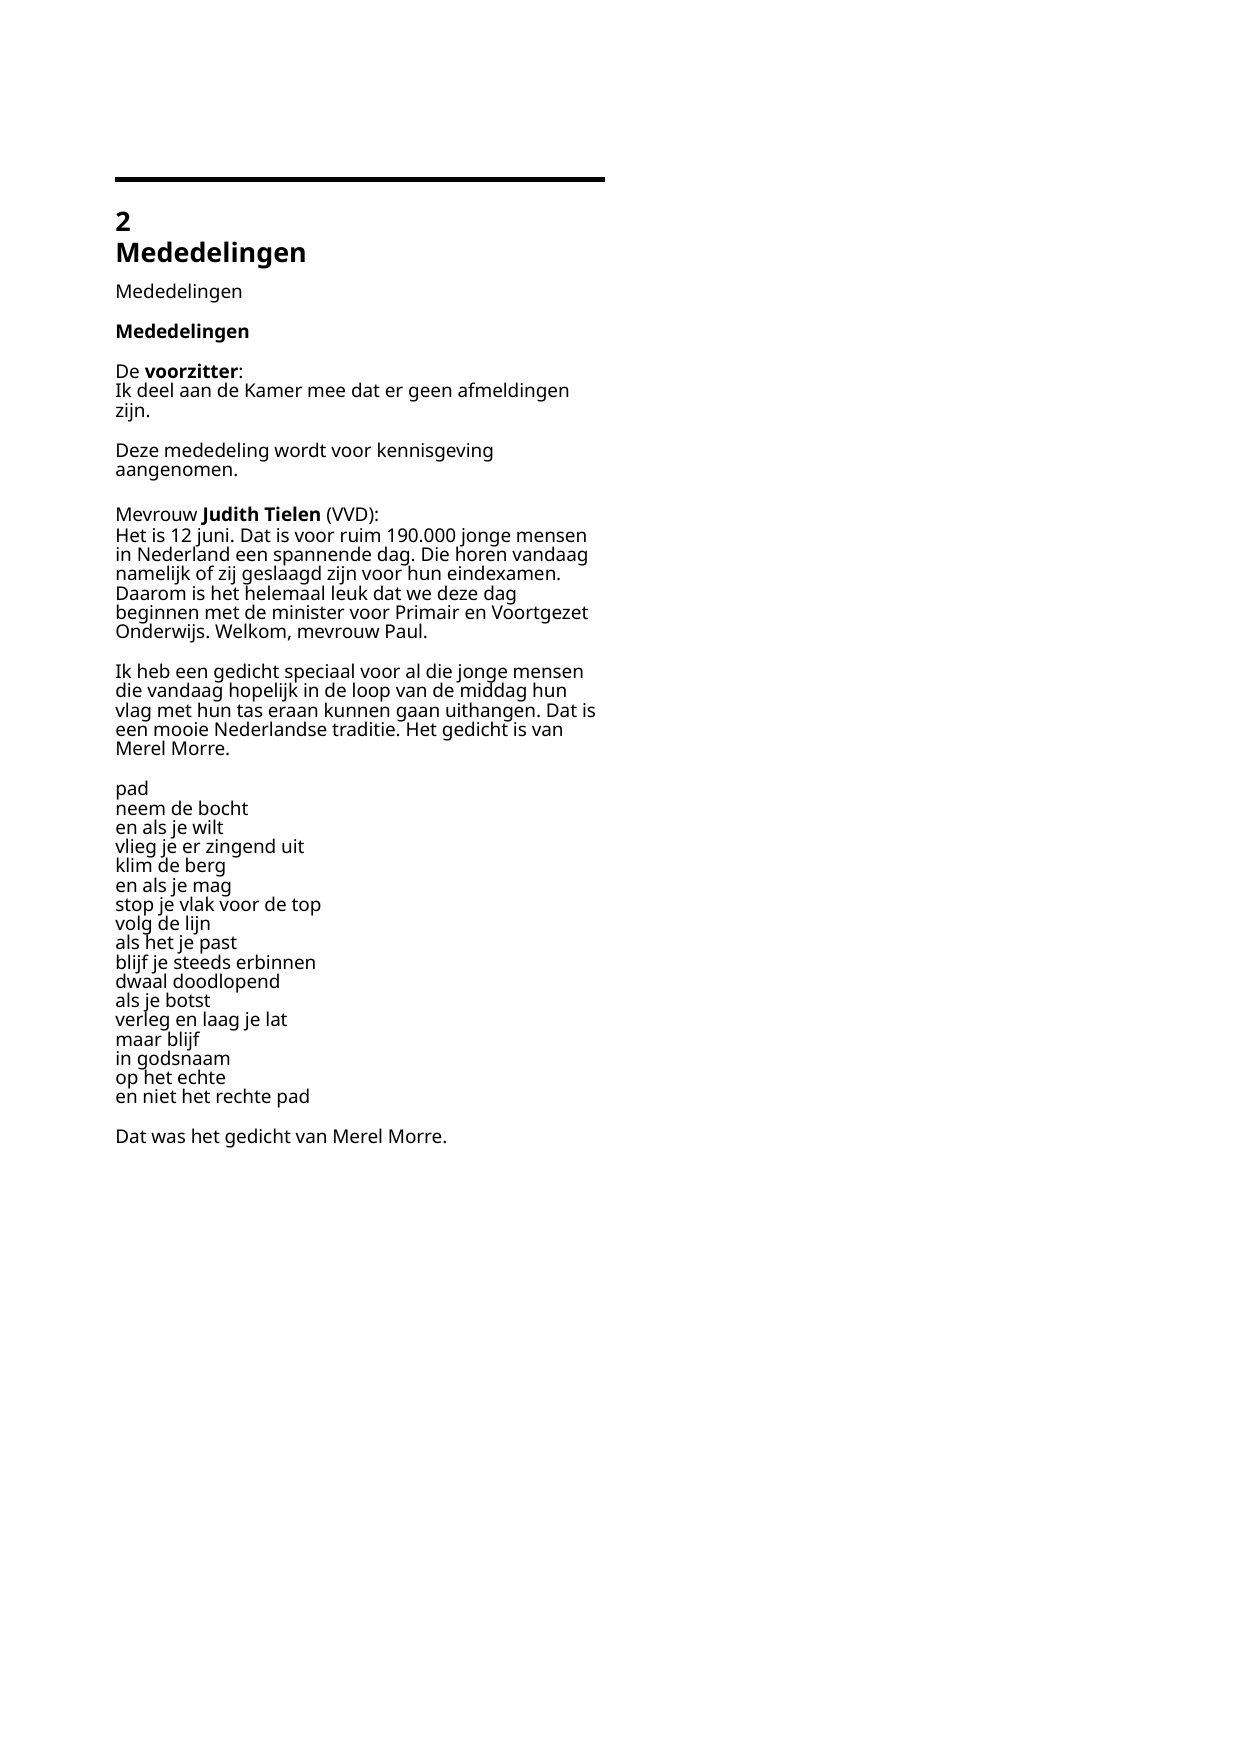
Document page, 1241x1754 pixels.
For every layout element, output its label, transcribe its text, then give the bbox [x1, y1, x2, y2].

text klim de berg [115, 857, 605, 877]
text Ik deel aan de Kamer mee dat er geen afmeldingen zijn. [115, 382, 605, 421]
text als het je past [115, 934, 605, 954]
text en als je wilt [115, 819, 605, 838]
text verleg en laag je lat [115, 1011, 605, 1031]
text Deze mededeling wordt voor kennisgeving aangenomen. [115, 442, 605, 480]
text als je botst [115, 992, 605, 1011]
text Mededelingen [115, 323, 605, 342]
text pad [115, 780, 605, 799]
text Mededelingen [115, 239, 605, 283]
text in godsnaam [115, 1050, 605, 1069]
text Het is 12 juni. Dat is voor ruim 190.000 jonge mensen in Nederland een spannende dag. Die horen vandaag namelijk of zij geslaagd zijn voor hun eindexamen. Daarom is het helemaal leuk dat we deze dag beginnen met de minister voor Primair en Voortgezet Onderwijs. Welkom, mevrouw Paul. [115, 527, 605, 642]
text Dat was het gedicht van Merel Morre. [115, 1128, 605, 1148]
text maar blijf [115, 1031, 605, 1050]
text op het echte [115, 1069, 605, 1088]
text Mededelingen [115, 283, 605, 302]
text neem de bocht [115, 799, 605, 819]
text dwaal doodlopend [115, 973, 605, 992]
text blijf je steeds erbinnen [115, 954, 605, 973]
text volg de lijn [115, 915, 605, 934]
text Mevrouw Judith Tielen (VVD): [115, 501, 605, 527]
text stop je vlak voor de top [115, 896, 605, 915]
text vlieg je er zingend uit [115, 838, 605, 857]
text en niet het rechte pad [115, 1088, 605, 1108]
text De voorzitter: [115, 363, 605, 382]
text Ik heb een gedicht speciaal voor al die jonge mensen die vandaag hopelijk in de loop van de middag hun vlag met hun tas eraan kunnen gaan uithangen. Dat is een mooie Nederlandse traditie. Het gedicht is van Merel Morre. [115, 663, 605, 759]
text 2 [115, 203, 605, 239]
text en als je mag [115, 877, 605, 896]
